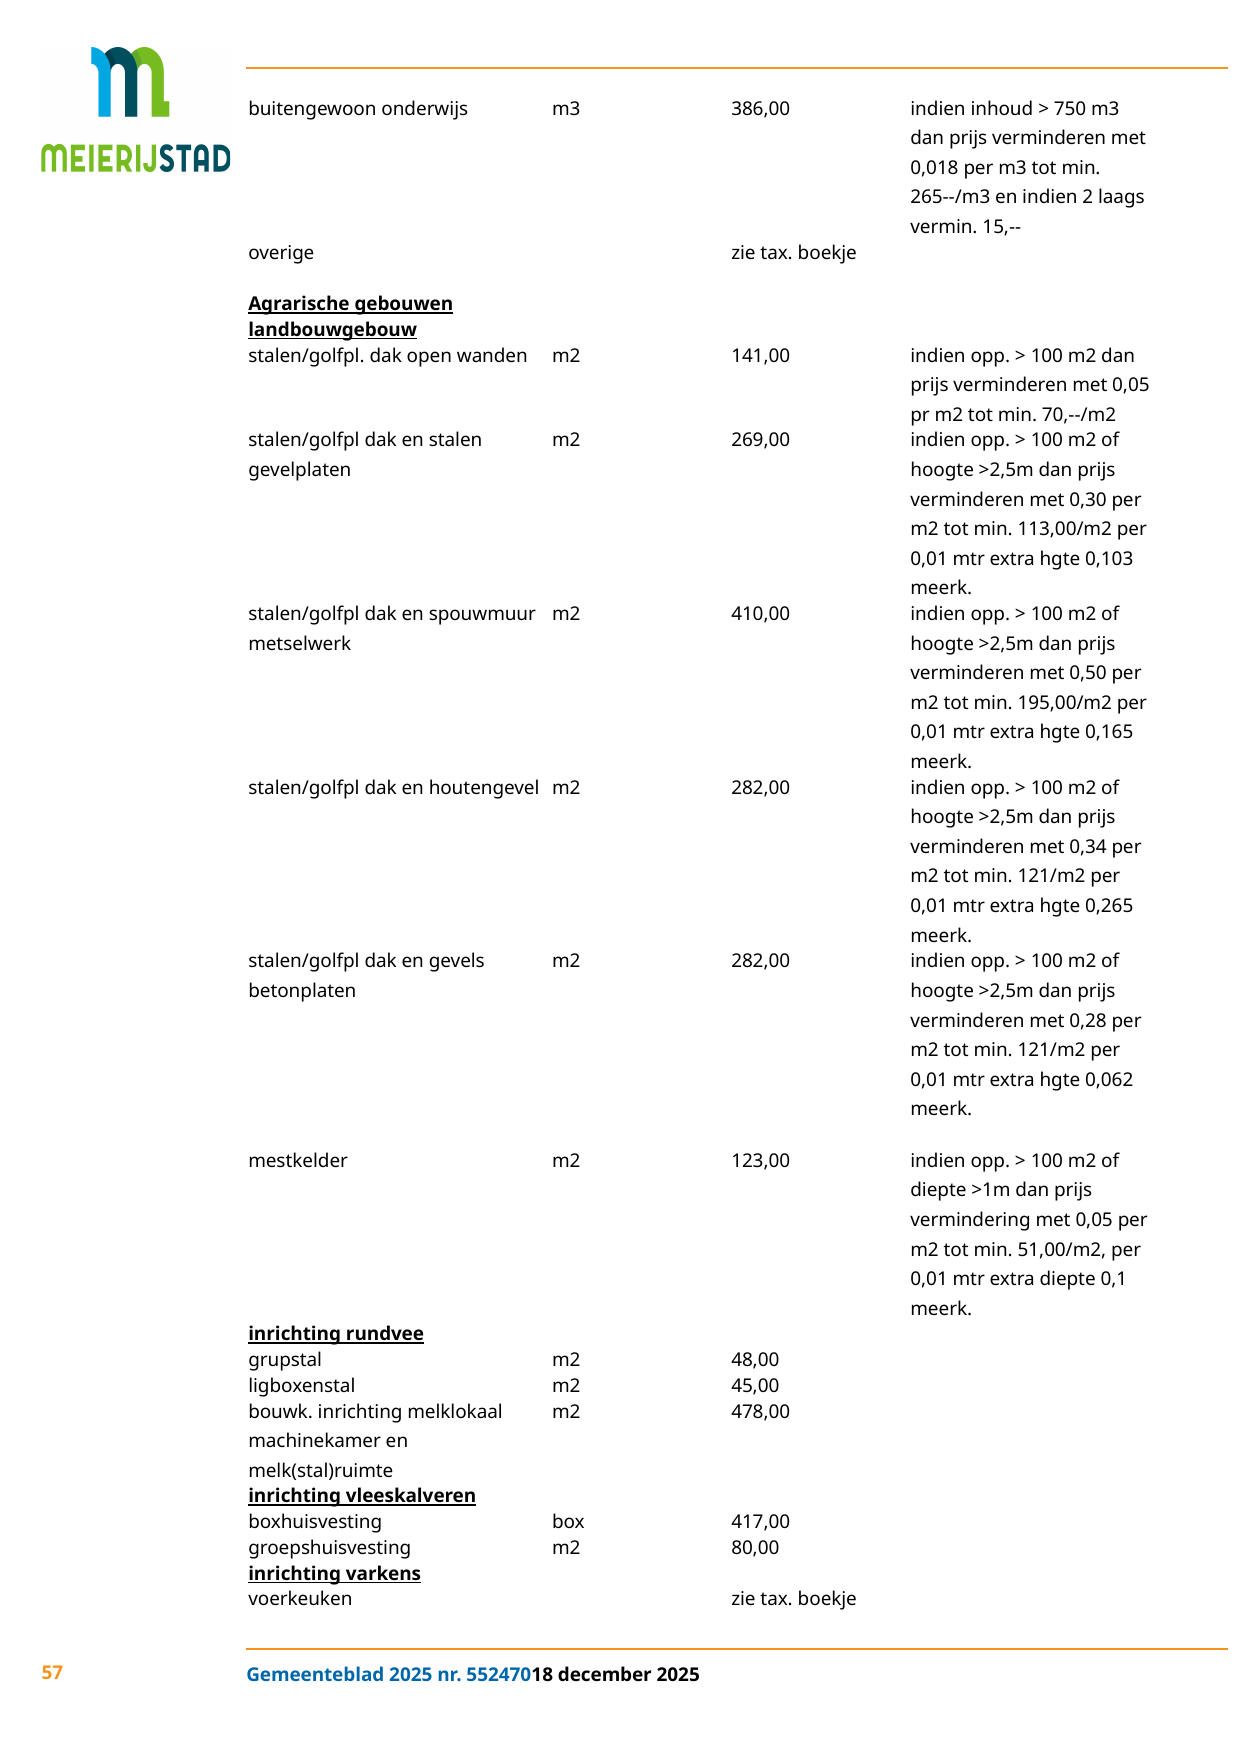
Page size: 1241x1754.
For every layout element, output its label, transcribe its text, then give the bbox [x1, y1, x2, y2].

table_cell inrichting varkens [248, 1560, 552, 1586]
table_cell grupstal [248, 1346, 552, 1372]
table_cell stalen/golfpl dak en houtengevel [248, 774, 552, 948]
table_cell m2 [552, 1398, 731, 1483]
table_cell indien opp. > 100 m2 of hoogte >2,5m dan prijs verminderen met 0,30 per m2 tot min. 113,00/m2 per 0,01 mtr extra hgte 0,103 meerk. [910, 427, 1152, 600]
table_cell [910, 1121, 1152, 1147]
table_cell [731, 1121, 910, 1147]
table_cell mestkelder [248, 1147, 552, 1321]
table_cell zie tax. boekje [731, 1586, 910, 1611]
table_cell [731, 316, 910, 342]
table_cell [552, 1560, 731, 1586]
table_cell 45,00 [731, 1372, 910, 1398]
table_cell [248, 1121, 552, 1147]
table_cell [910, 1509, 1152, 1534]
table_cell Agrarische gebouwen [248, 290, 552, 316]
table_cell 48,00 [731, 1346, 910, 1372]
table_cell [910, 265, 1152, 290]
table_cell stalen/golfpl. dak open wanden [248, 342, 552, 427]
table_cell 410,00 [731, 600, 910, 774]
table_cell [910, 1586, 1152, 1611]
table_cell m3 [552, 95, 731, 239]
table_cell ligboxenstal [248, 1372, 552, 1398]
table_cell voerkeuken [248, 1586, 552, 1611]
table_cell [910, 1346, 1152, 1372]
table_cell [552, 1483, 731, 1508]
table_cell [731, 265, 910, 290]
table_cell 123,00 [731, 1147, 910, 1321]
table_cell indien opp. > 100 m2 of hoogte >2,5m dan prijs verminderen met 0,28 per m2 tot min. 121/m2 per 0,01 mtr extra hgte 0,062 meerk. [910, 948, 1152, 1121]
table_cell [552, 1321, 731, 1346]
table_cell 282,00 [731, 948, 910, 1121]
table_cell [731, 1321, 910, 1346]
table_cell indien inhoud > 750 m3 dan prijs verminderen met 0,018 per m3 tot min. 265--/m3 en indien 2 laags vermin. 15,-- [910, 95, 1152, 239]
table_cell 386,00 [731, 95, 910, 239]
table_cell 80,00 [731, 1534, 910, 1560]
table_cell landbouwgebouw [248, 316, 552, 342]
table_cell [910, 1398, 1152, 1483]
table_cell [910, 290, 1152, 316]
table_cell [910, 316, 1152, 342]
table_cell [910, 1560, 1152, 1586]
table_cell m2 [552, 600, 731, 774]
table_cell indien opp. > 100 m2 of hoogte >2,5m dan prijs verminderen met 0,50 per m2 tot min. 195,00/m2 per 0,01 mtr extra hgte 0,165 meerk. [910, 600, 1152, 774]
table_cell groepshuisvesting [248, 1534, 552, 1560]
table_cell m2 [552, 1372, 731, 1398]
table_cell m2 [552, 1534, 731, 1560]
table_cell 478,00 [731, 1398, 910, 1483]
table_cell indien opp. > 100 m2 dan prijs verminderen met 0,05 pr m2 tot min. 70,--/m2 [910, 342, 1152, 427]
table_cell stalen/golfpl dak en stalen gevelplaten [248, 427, 552, 600]
table_cell m2 [552, 1346, 731, 1372]
table_cell [552, 290, 731, 316]
table_cell [910, 239, 1152, 264]
table_cell boxhuisvesting [248, 1509, 552, 1534]
table_cell box [552, 1509, 731, 1534]
table_cell overige [248, 239, 552, 264]
table_cell m2 [552, 427, 731, 600]
table_cell bouwk. inrichting melklokaal machinekamer en melk(stal)ruimte [248, 1398, 552, 1483]
table_cell [552, 1586, 731, 1611]
table_cell m2 [552, 948, 731, 1121]
table_cell 141,00 [731, 342, 910, 427]
table_cell m2 [552, 342, 731, 427]
table_cell inrichting vleeskalveren [248, 1483, 552, 1508]
table_cell [910, 1534, 1152, 1560]
table_cell 282,00 [731, 774, 910, 948]
table_cell indien opp. > 100 m2 of diepte >1m dan prijs vermindering met 0,05 per m2 tot min. 51,00/m2, per 0,01 mtr extra diepte 0,1 meerk. [910, 1147, 1152, 1321]
table_cell [552, 265, 731, 290]
table_cell [910, 1372, 1152, 1398]
table_cell 269,00 [731, 427, 910, 600]
table_cell [248, 265, 552, 290]
picture [41, 47, 231, 172]
table_cell [552, 316, 731, 342]
table_cell 417,00 [731, 1509, 910, 1534]
table_cell inrichting rundvee [248, 1321, 552, 1346]
table_cell m2 [552, 1147, 731, 1321]
table_cell [731, 1483, 910, 1508]
table_cell buitengewoon onderwijs [248, 95, 552, 239]
table_cell [552, 239, 731, 264]
table_cell [731, 290, 910, 316]
table_cell zie tax. boekje [731, 239, 910, 264]
table_cell [552, 1121, 731, 1147]
table_cell indien opp. > 100 m2 of hoogte >2,5m dan prijs verminderen met 0,34 per m2 tot min. 121/m2 per 0,01 mtr extra hgte 0,265 meerk. [910, 774, 1152, 948]
table_cell m2 [552, 774, 731, 948]
table_cell stalen/golfpl dak en spouwmuur metselwerk [248, 600, 552, 774]
table_cell [910, 1321, 1152, 1346]
table_cell [910, 1483, 1152, 1508]
table_cell stalen/golfpl dak en gevels betonplaten [248, 948, 552, 1121]
table_cell [731, 1560, 910, 1586]
